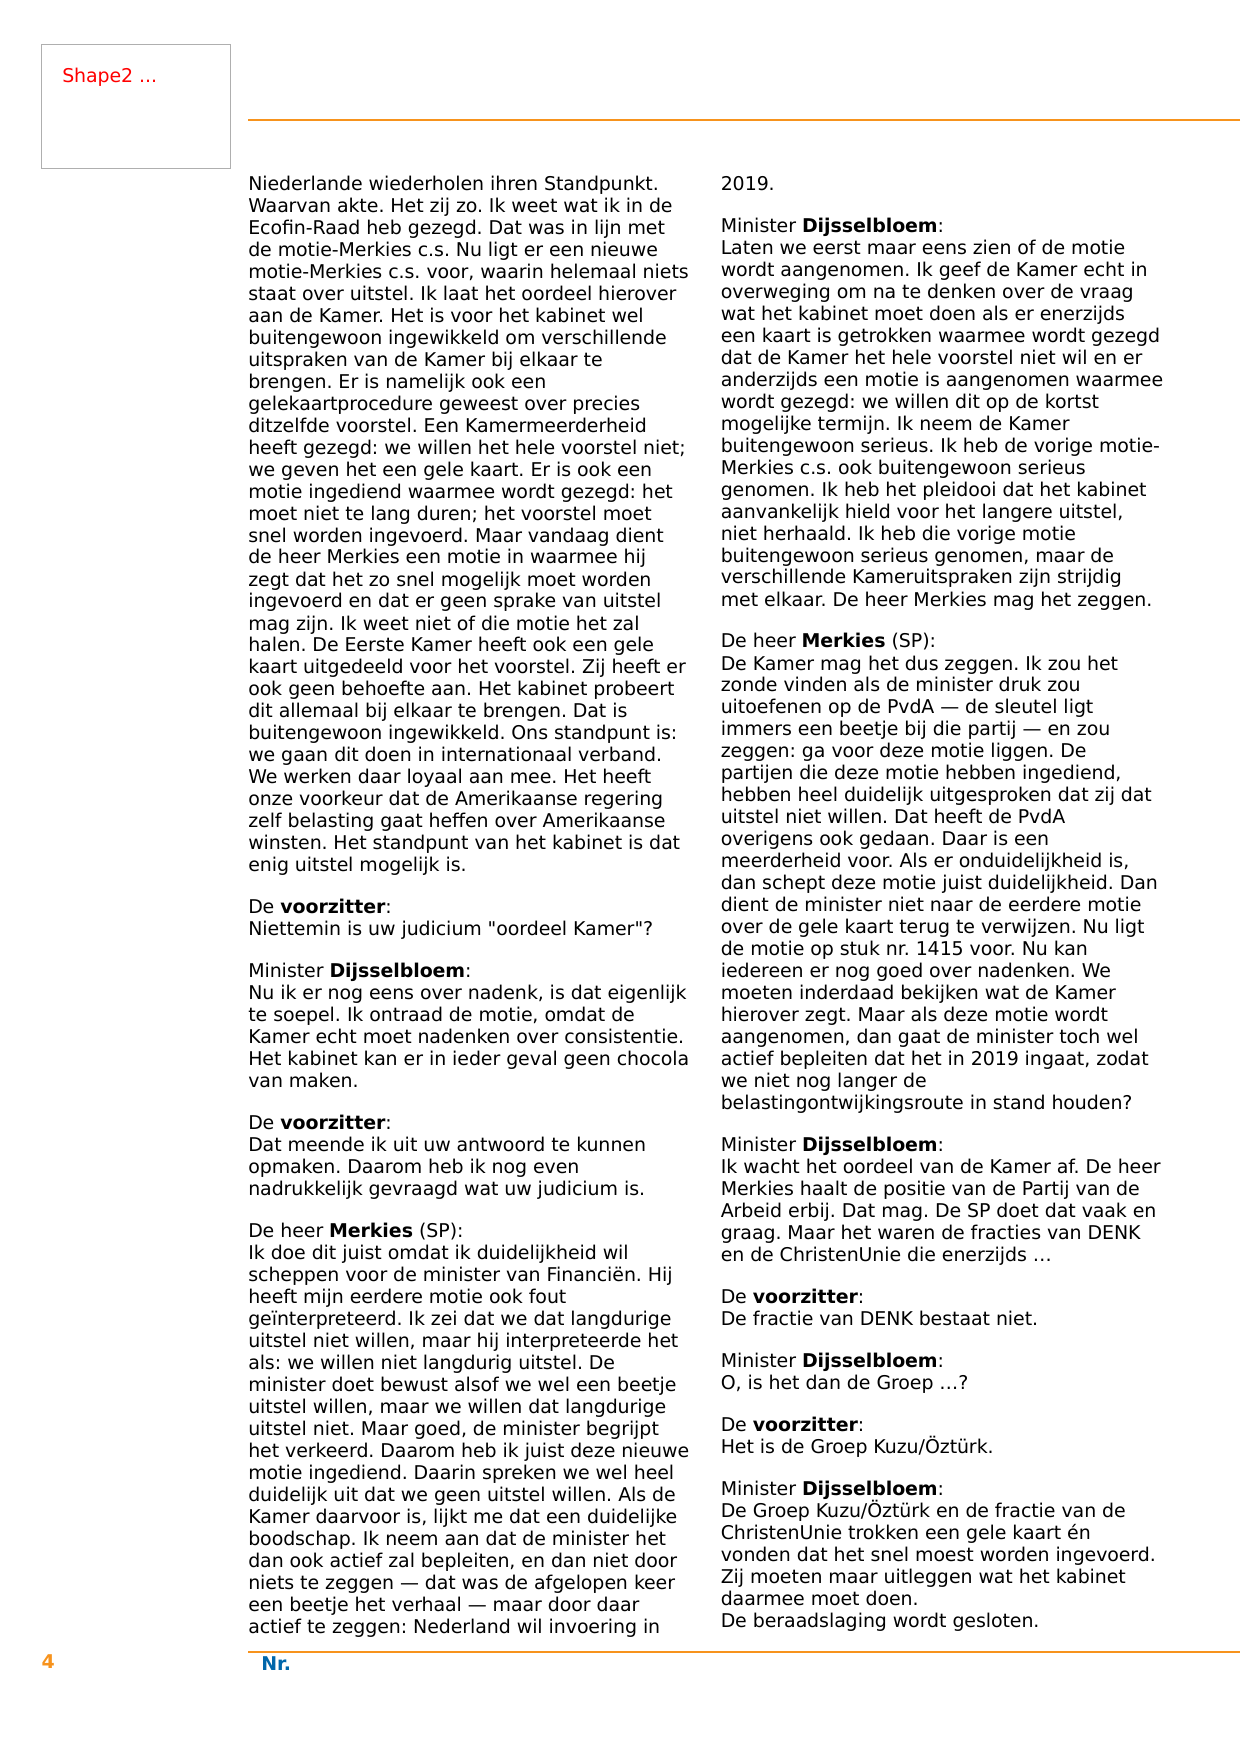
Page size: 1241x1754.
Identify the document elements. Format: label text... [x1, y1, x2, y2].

text O, is het dan de Groep …? [721, 1372, 1163, 1394]
text Minister Dijsselbloem: [248, 960, 691, 982]
text De Groep Kuzu/Öztürk en de fractie van de ChristenUnie trokken een gele kaart én vonden dat het snel moest worden ingevoerd. Zij moeten maar uitleggen wat het kabinet daarmee moet doen. [721, 1500, 1163, 1609]
text Niederlande wiederholen ihren Standpunkt. Waarvan akte. Het zij zo. Ik weet wat ik in de Ecofin-Raad heb gezegd. Dat was in lijn met de motie-Merkies c.s. Nu ligt er een nieuwe motie-Merkies c.s. voor, waarin helemaal niets staat over uitstel. Ik laat het oordeel hierover aan de Kamer. Het is voor het kabinet wel buitengewoon ingewikkeld om verschillende uitspraken van de Kamer bij elkaar te brengen. Er is namelijk ook een gelekaartprocedure geweest over precies ditzelfde voorstel. Een Kamermeerderheid heeft gezegd: we willen het hele voorstel niet; we geven het een gele kaart. Er is ook een motie ingediend waarmee wordt gezegd: het moet niet te lang duren; het voorstel moet snel worden ingevoerd. Maar vandaag dient de heer Merkies een motie in waarmee hij zegt dat het zo snel mogelijk moet worden ingevoerd en dat er geen sprake van uitstel mag zijn. Ik weet niet of die motie het zal halen. De Eerste Kamer heeft ook een gele kaart uitgedeeld voor het voorstel. Zij heeft er ook geen behoefte aan. Het kabinet probeert dit allemaal bij elkaar te brengen. Dat is buitengewoon ingewikkeld. Ons standpunt is: we gaan dit doen in internationaal verband. We werken daar loyaal aan mee. Het heeft onze voorkeur dat de Amerikaanse regering zelf belasting gaat heffen over Amerikaanse winsten. Het standpunt van het kabinet is dat enig uitstel mogelijk is. [248, 173, 691, 876]
text De voorzitter: [248, 1112, 691, 1134]
text Niettemin is uw judicium "oordeel Kamer"? [248, 918, 691, 940]
text 2019. [721, 173, 1163, 195]
text Dat meende ik uit uw antwoord te kunnen opmaken. Daarom heb ik nog even nadrukkelijk gevraagd wat uw judicium is. [248, 1134, 691, 1200]
text De voorzitter: [248, 896, 691, 918]
text De Kamer mag het dus zeggen. Ik zou het zonde vinden als de minister druk zou uitoefenen op de PvdA — de sleutel ligt immers een beetje bij die partij — en zou zeggen: ga voor deze motie liggen. De partijen die deze motie hebben ingediend, hebben heel duidelijk uitgesproken dat zij dat uitstel niet willen. Dat heeft de PvdA overigens ook gedaan. Daar is een meerderheid voor. Als er onduidelijkheid is, dan schept deze motie juist duidelijkheid. Dan dient de minister niet naar de eerdere motie over de gele kaart terug te verwijzen. Nu ligt de motie op stuk nr. 1415 voor. Nu kan iedereen er nog goed over nadenken. We moeten inderdaad bekijken wat de Kamer hierover zegt. Maar als deze motie wordt aangenomen, dan gaat de minister toch wel actief bepleiten dat het in 2019 ingaat, zodat we niet nog langer de belastingontwijkingsroute in stand houden? [721, 652, 1163, 1114]
text Minister Dijsselbloem: [721, 1134, 1163, 1156]
text Ik doe dit juist omdat ik duidelijkheid wil scheppen voor de minister van Financiën. Hij heeft mijn eerdere motie ook fout geïnterpreteerd. Ik zei dat we dat langdurige uitstel niet willen, maar hij interpreteerde het als: we willen niet langdurig uitstel. De minister doet bewust alsof we wel een beetje uitstel willen, maar we willen dat langdurige uitstel niet. Maar goed, de minister begrijpt het verkeerd. Daarom heb ik juist deze nieuwe motie ingediend. Daarin spreken we wel heel duidelijk uit dat we geen uitstel willen. Als de Kamer daarvoor is, lijkt me dat een duidelijke boodschap. Ik neem aan dat de minister het dan ook actief zal bepleiten, en dan niet door niets te zeggen — dat was de afgelopen keer een beetje het verhaal — maar door daar actief te zeggen: Nederland wil invoering in [248, 1242, 691, 1637]
text Minister Dijsselbloem: [721, 1350, 1163, 1372]
text De voorzitter: [721, 1414, 1163, 1436]
text Minister Dijsselbloem: [721, 1478, 1163, 1500]
text Ik wacht het oordeel van de Kamer af. De heer Merkies haalt de positie van de Partij van de Arbeid erbij. Dat mag. De SP doet dat vaak en graag. Maar het waren de fracties van DENK en de ChristenUnie die enerzijds … [721, 1156, 1163, 1266]
text De voorzitter: [721, 1286, 1163, 1308]
text De heer Merkies (SP): [248, 1220, 691, 1242]
text Het is de Groep Kuzu/Öztürk. [721, 1436, 1163, 1458]
text De fractie van DENK bestaat niet. [721, 1308, 1163, 1330]
text Nu ik er nog eens over nadenk, is dat eigenlijk te soepel. Ik ontraad de motie, omdat de Kamer echt moet nadenken over consistentie. Het kabinet kan er in ieder geval geen chocola van maken. [248, 982, 691, 1092]
text De beraadslaging wordt gesloten. [721, 1609, 1163, 1632]
text De heer Merkies (SP): [721, 630, 1163, 652]
text Minister Dijsselbloem: [721, 215, 1163, 237]
text Laten we eerst maar eens zien of de motie wordt aangenomen. Ik geef de Kamer echt in overweging om na te denken over de vraag wat het kabinet moet doen als er enerzijds een kaart is getrokken waarmee wordt gezegd dat de Kamer het hele voorstel niet wil en er anderzijds een motie is aangenomen waarmee wordt gezegd: we willen dit op de kortst mogelijke termijn. Ik neem de Kamer buitengewoon serieus. Ik heb de vorige motie-Merkies c.s. ook buitengewoon serieus genomen. Ik heb het pleidooi dat het kabinet aanvankelijk hield voor het langere uitstel, niet herhaald. Ik heb die vorige motie buitengewoon serieus genomen, maar de verschillende Kameruitspraken zijn strijdig met elkaar. De heer Merkies mag het zeggen. [721, 237, 1163, 610]
